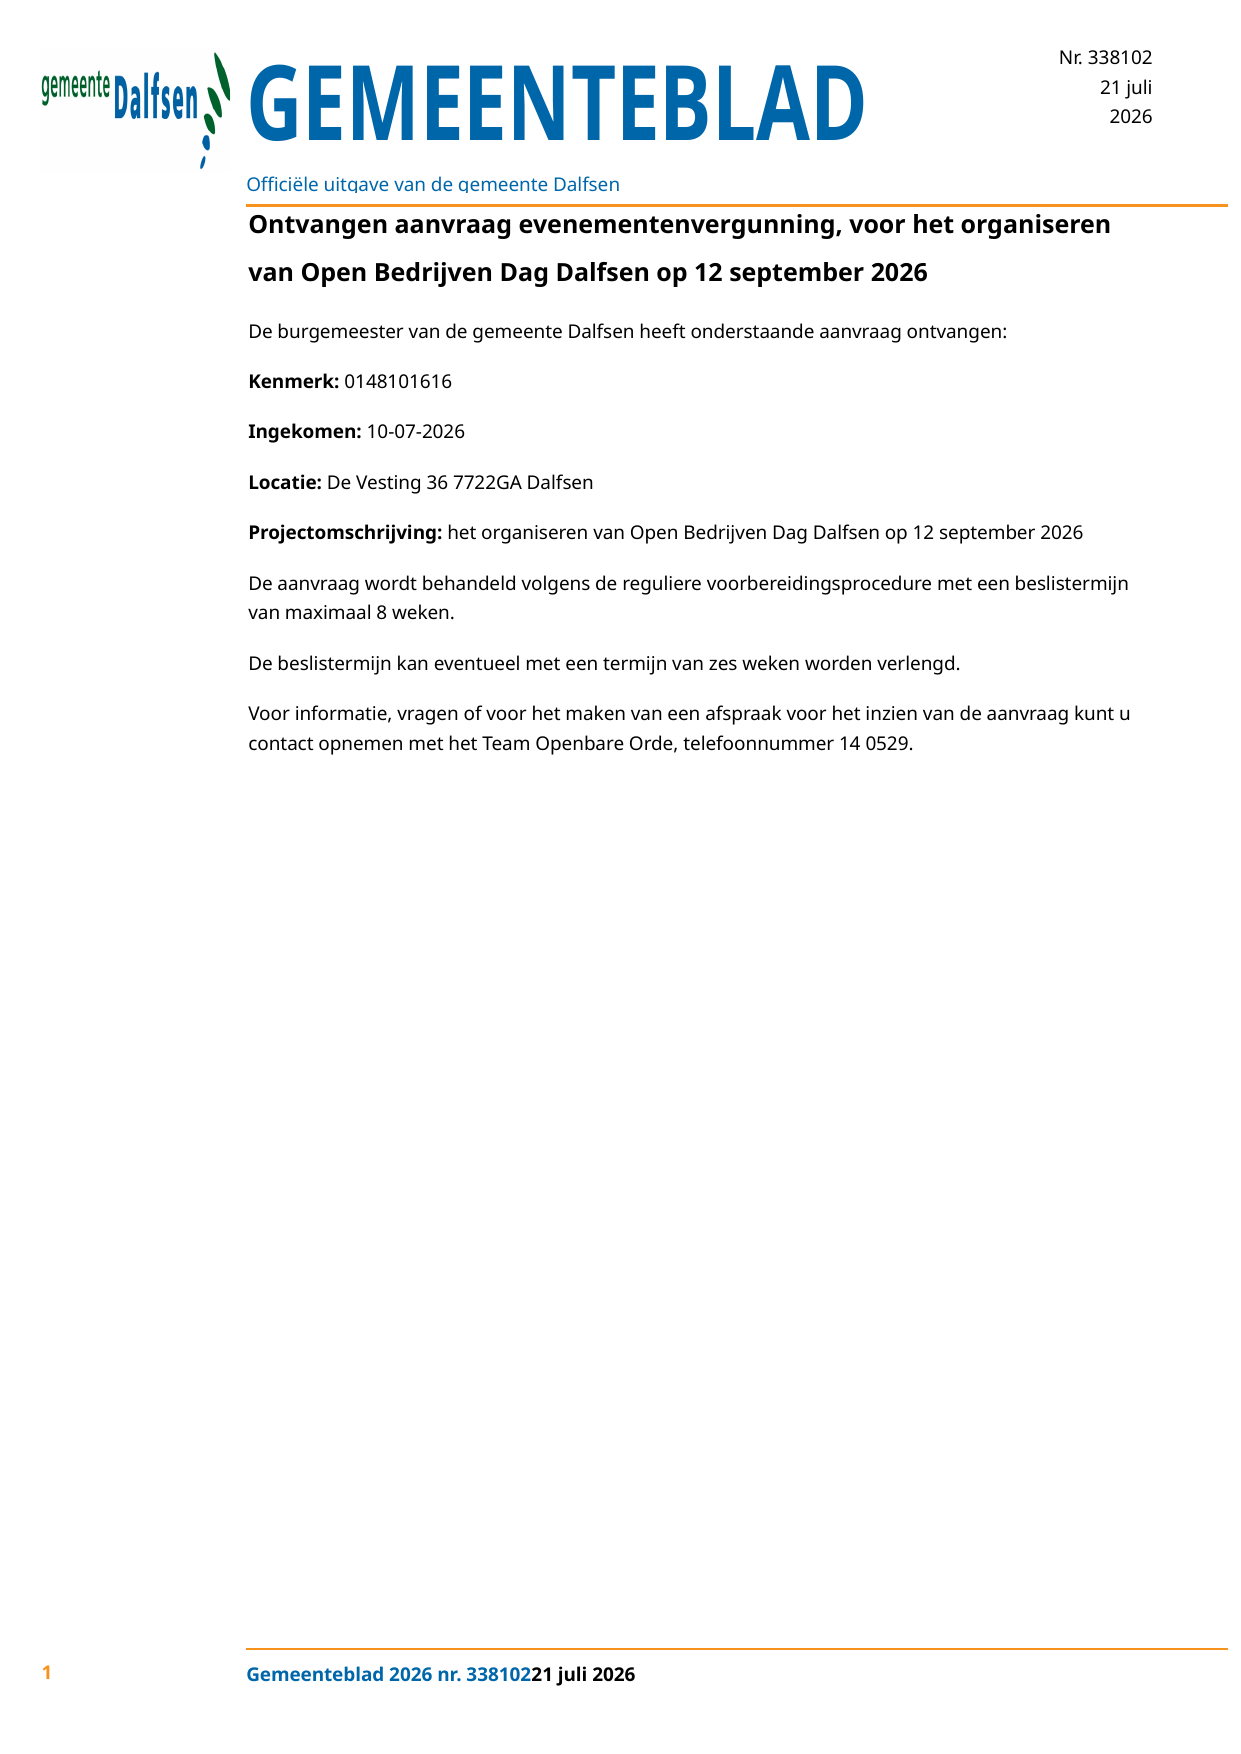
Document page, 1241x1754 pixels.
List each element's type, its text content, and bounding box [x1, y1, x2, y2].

text De beslistermijn kan eventueel met een termijn van zes weken worden verlengd. [248, 650, 1152, 676]
text Kenmerk: 0148101616 [248, 368, 1152, 394]
text Voor informatie, vragen of voor het maken van een afspraak voor het inzien van de aanvraag kunt u contact opnemen met het Team Openbare Orde, telefoonnummer 14 0529. [248, 700, 1152, 756]
text Projectomschrijving: het organiseren van Open Bedrijven Dag Dalfsen op 12 september 2026 [248, 519, 1152, 545]
picture [41, 47, 231, 172]
text Ontvangen aanvraag evenementenvergunning, voor het organiseren van Open Bedrijven Dag Dalfsen op 12 september 2026 [248, 207, 1152, 288]
text Ingekomen: 10-07-2026 [248, 419, 1152, 444]
text De burgemeester van de gemeente Dalfsen heeft onderstaande aanvraag ontvangen: [248, 318, 1152, 344]
text Locatie: De Vesting 36 7722GA Dalfsen [248, 469, 1152, 495]
text De aanvraag wordt behandeld volgens de reguliere voorbereidingsprocedure met een beslistermijn van maximaal 8 weken. [248, 570, 1152, 625]
